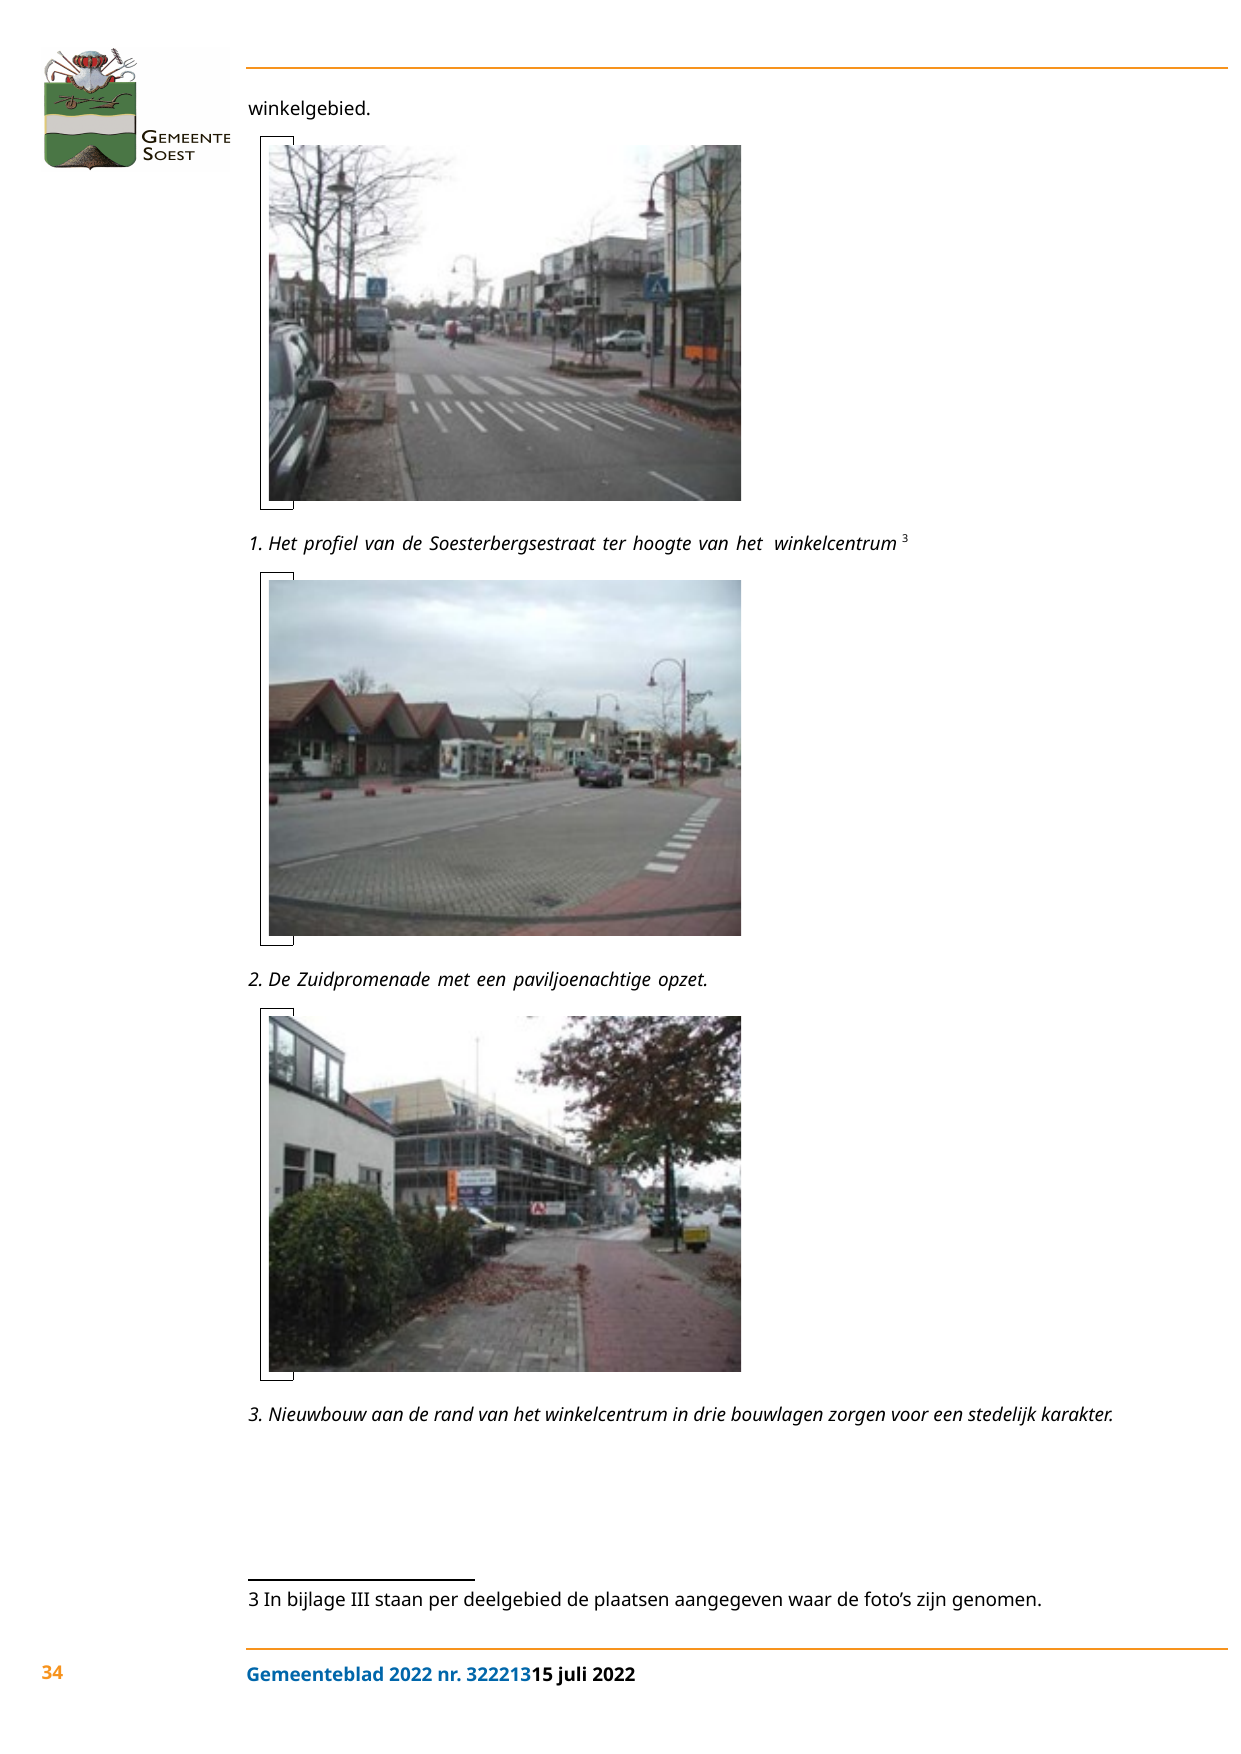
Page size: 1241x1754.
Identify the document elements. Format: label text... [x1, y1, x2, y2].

picture [268, 580, 742, 936]
text 3. Nieuwbouw aan de rand van het winkelcentrum in drie bouwlagen zorgen voor een stedelijk karakter. [248, 1402, 1152, 1427]
text 2. De Zuidpromenade met een paviljoenachtige opzet. [248, 966, 1152, 992]
text 1. Het profiel van de Soesterbergsestraat ter hoogte van het winkelcentrum [248, 530, 1152, 556]
picture [268, 145, 742, 501]
text winkelgebied. [248, 95, 1152, 121]
picture [268, 1016, 742, 1372]
text In bijlage III staan per deelgebied de plaatsen aangegeven waar de foto’s zijn genomen. [248, 1586, 1152, 1612]
picture [41, 47, 231, 172]
